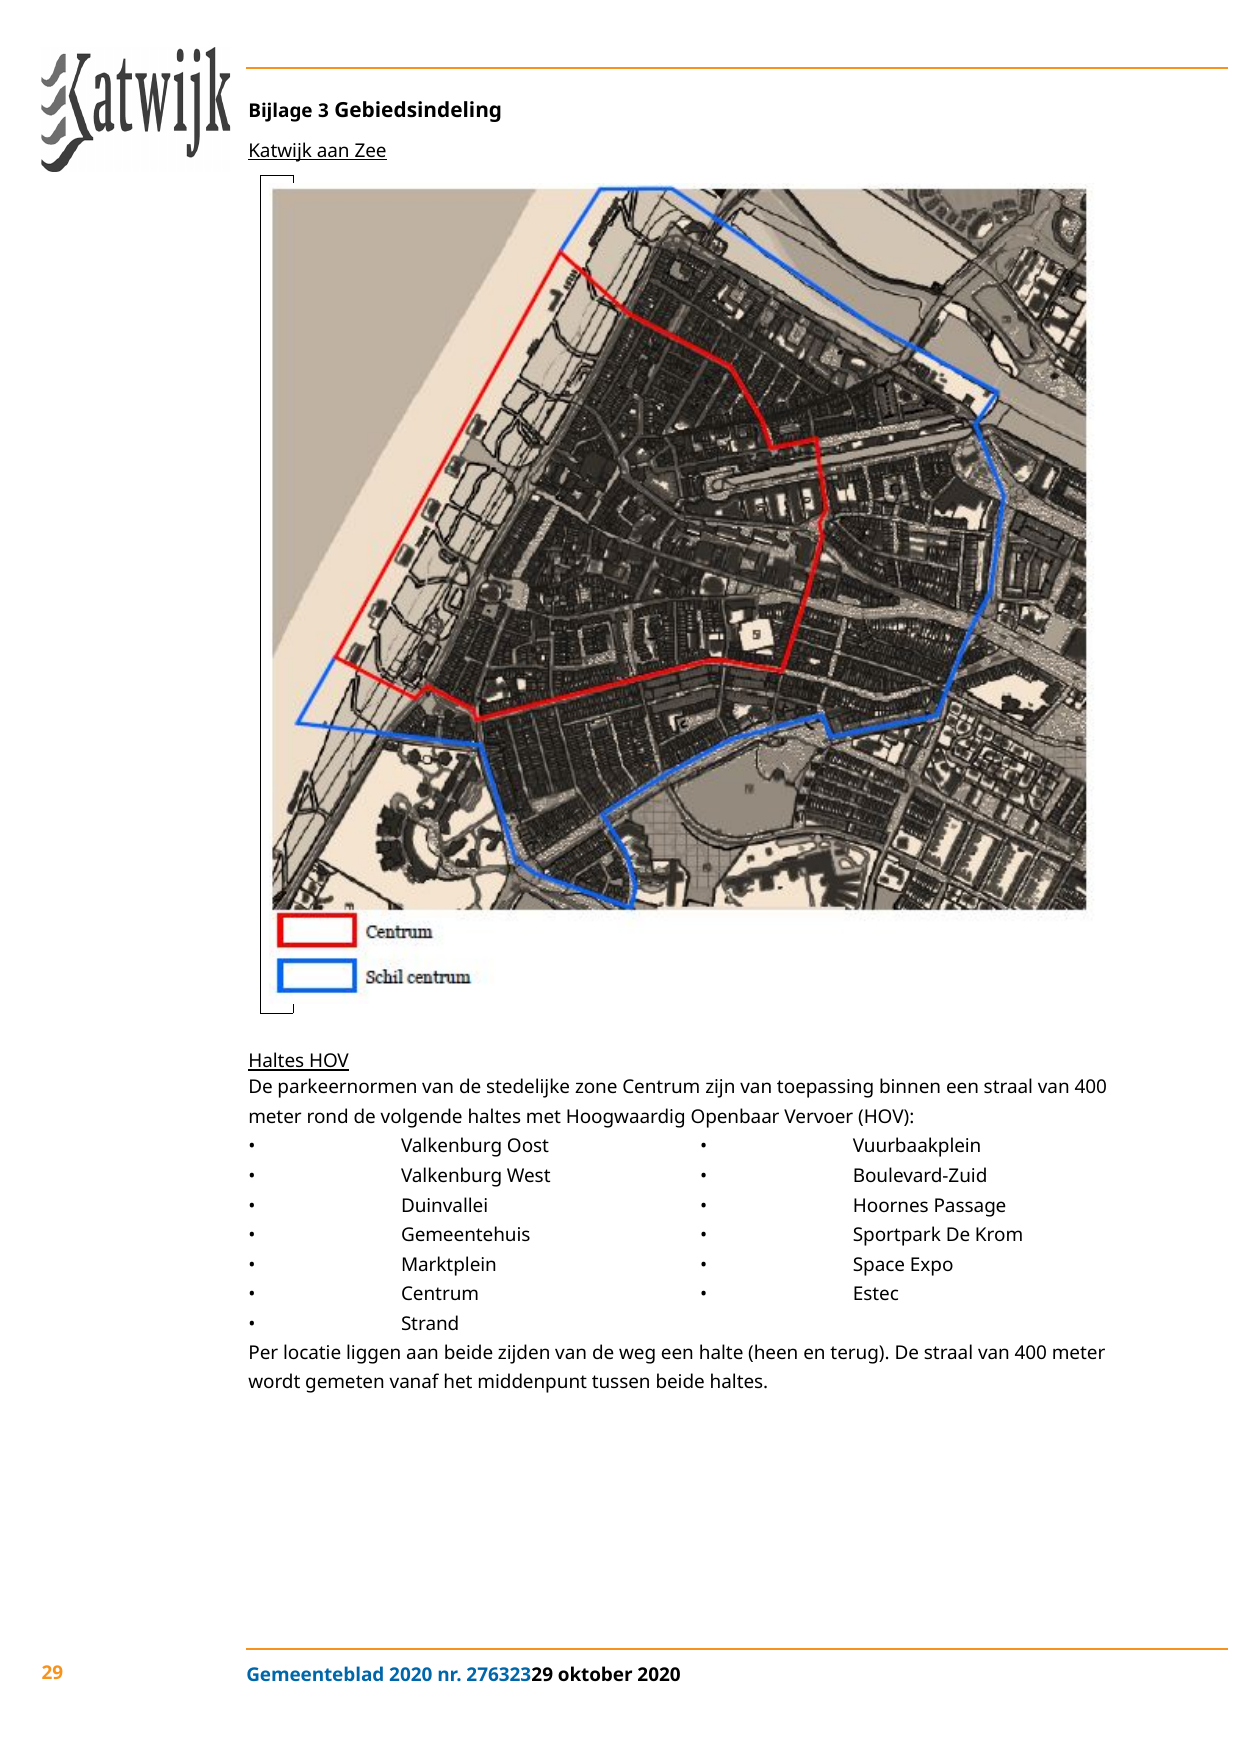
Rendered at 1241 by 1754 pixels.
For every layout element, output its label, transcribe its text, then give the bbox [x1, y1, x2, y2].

text Haltes HOV [248, 1048, 1152, 1073]
picture [268, 183, 1099, 1004]
text De parkeernormen van de stedelijke zone Centrum zijn van toepassing binnen een straal van 400 meter rond de volgende haltes met Hoogwaardig Openbaar Vervoer (HOV): [248, 1073, 1152, 1129]
text Katwijk aan Zee [248, 137, 1152, 163]
table_header • • • • • • [700, 1133, 853, 1336]
table_header Valkenburg Oost Valkenburg West Duinvallei Gemeentehuis Marktplein Centrum Strand [401, 1133, 700, 1336]
text Bijlage 3 Gebiedsindeling [248, 95, 1152, 123]
text Per locatie liggen aan beide zijden van de weg een halte (heen en terug). De straal van 400 meter wordt gemeten vanaf het middenpunt tussen beide haltes. [248, 1339, 1152, 1394]
picture [41, 47, 231, 172]
table_header • • • • • • • [248, 1133, 401, 1336]
table_header Vuurbaakplein Boulevard-Zuid Hoornes Passage Sportpark De Krom Space Expo Estec [853, 1133, 1152, 1336]
